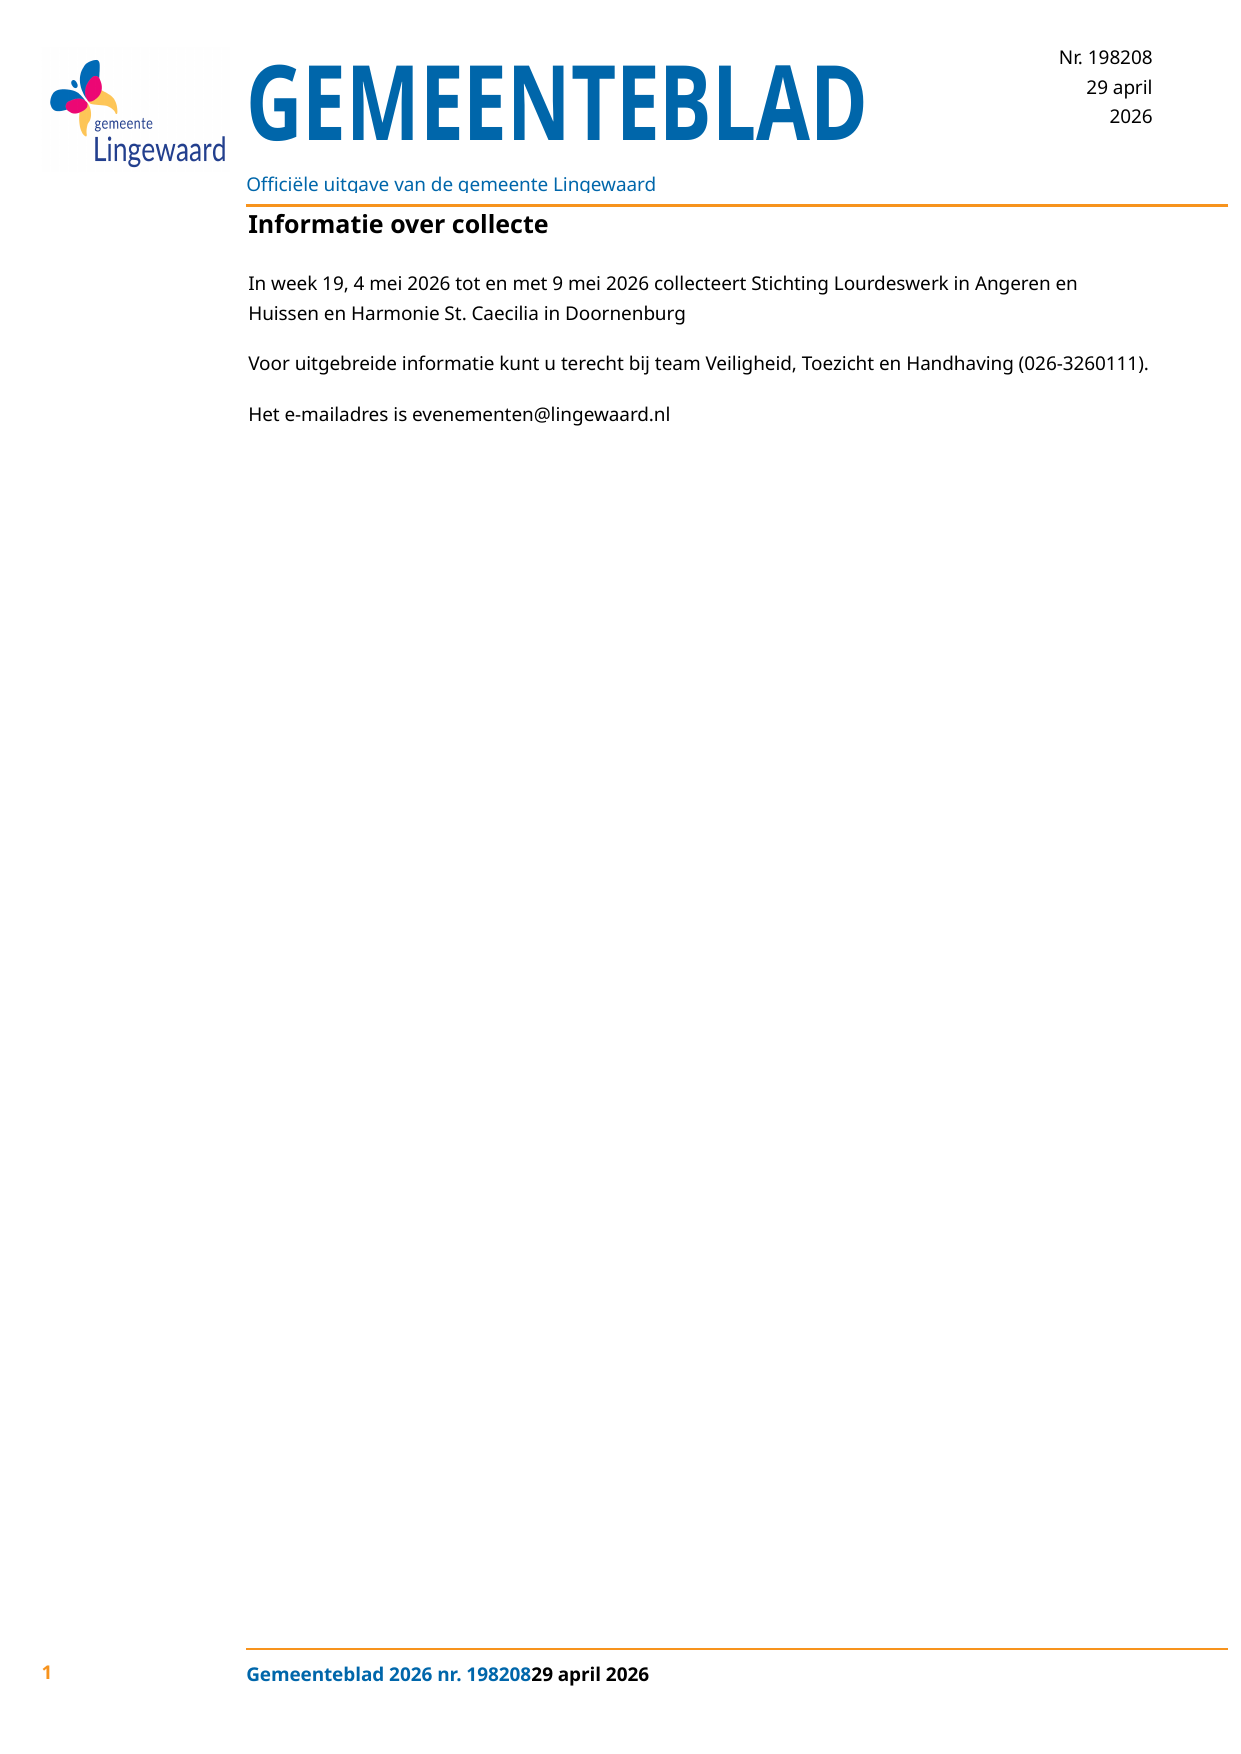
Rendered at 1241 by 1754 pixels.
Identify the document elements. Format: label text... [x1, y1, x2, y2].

text Het e-mailadres is evenementen@lingewaard.nl [248, 401, 1152, 426]
text In week 19, 4 mei 2026 tot en met 9 mei 2026 collecteert Stichting Lourdeswerk in Angeren en Huissen en Harmonie St. Caecilia in Doornenburg [248, 270, 1152, 326]
text Informatie over collecte [248, 207, 1152, 241]
picture [41, 47, 231, 172]
text Voor uitgebreide informatie kunt u terecht bij team Veiligheid, Toezicht en Handhaving (026-3260111). [248, 350, 1152, 376]
